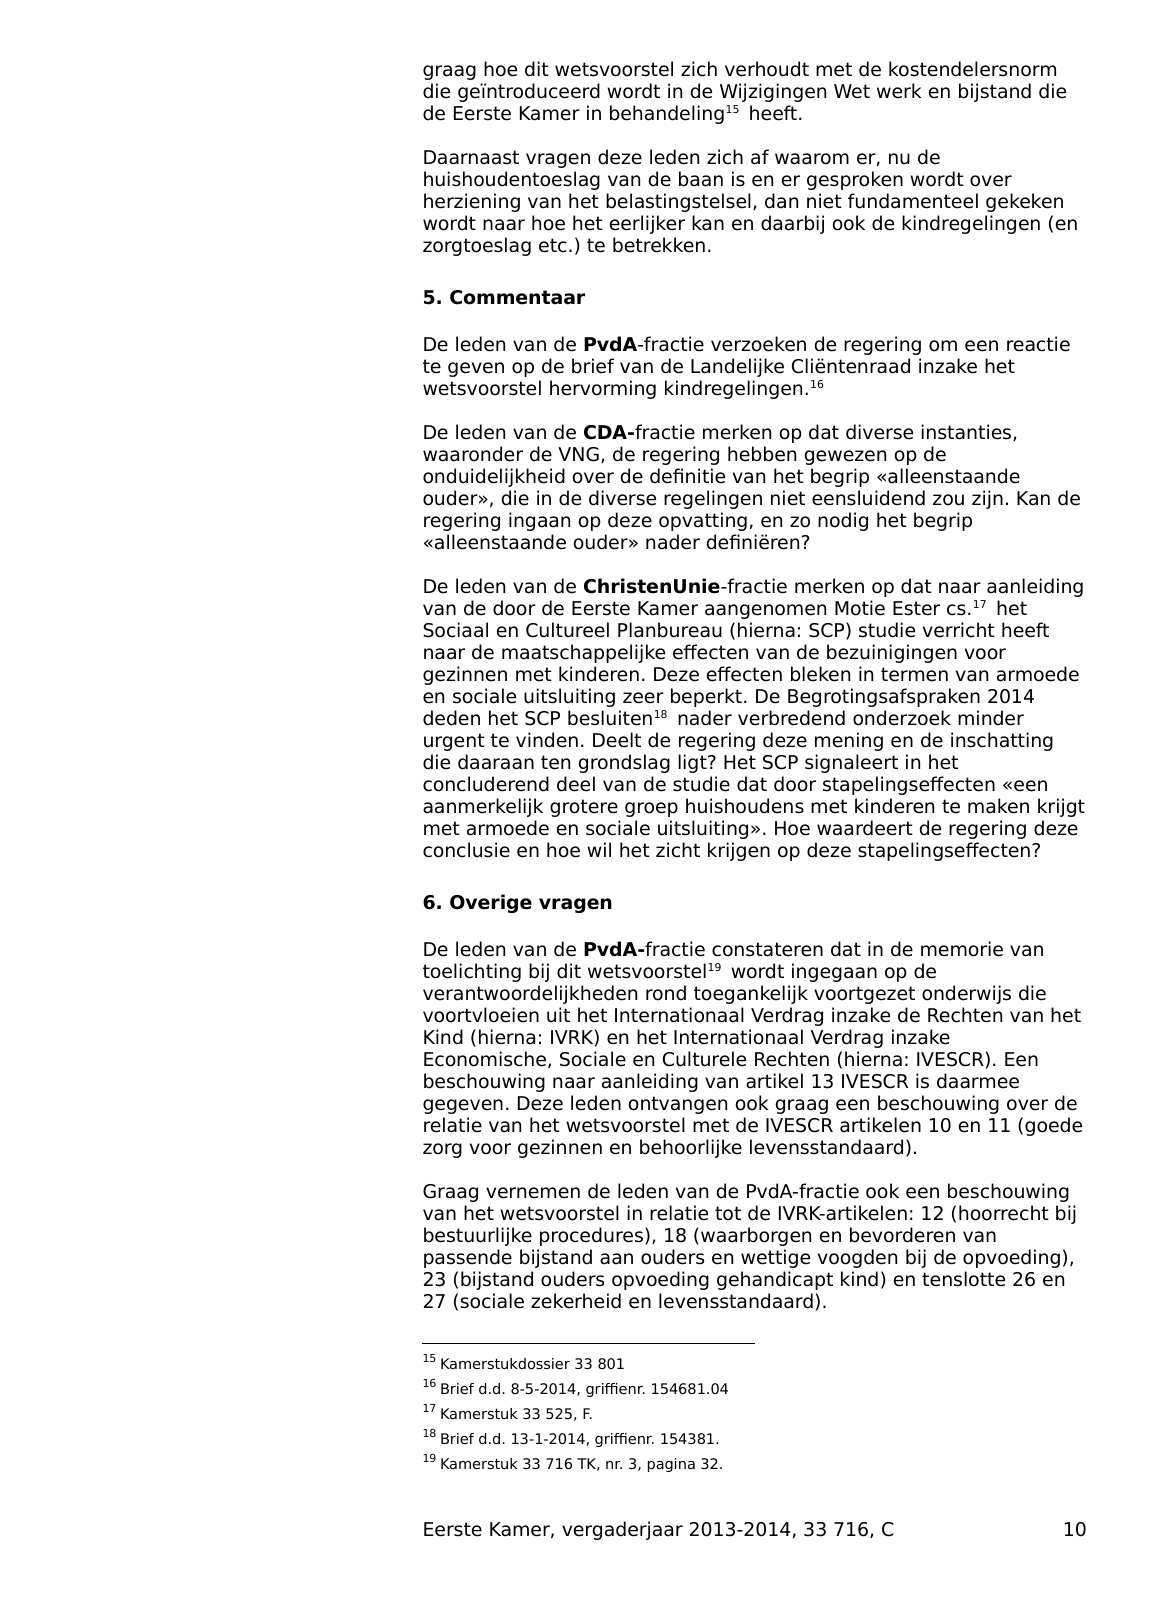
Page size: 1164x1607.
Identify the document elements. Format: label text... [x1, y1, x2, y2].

text Kamerstuk 33 525, F. [422, 1402, 1087, 1424]
text graag hoe dit wetsvoorstel zich verhoudt met de kostendelersnorm die geïntroduceerd wordt in de Wijzigingen Wet werk en bijstand die de Eerste Kamer in behandeling heeft. [422, 59, 1087, 125]
text De leden van de ChristenUnie-fractie merken op dat naar aanleiding van de door de Eerste Kamer aangenomen Motie Ester cs. het Sociaal en Cultureel Planbureau (hierna: SCP) studie verricht heeft naar de maatschappelijke effecten van de bezuinigingen voor gezinnen met kinderen. Deze effecten bleken in termen van armoede en sociale uitsluiting zeer beperkt. De Begrotingsafspraken 2014 deden het SCP besluiten nader verbredend onderzoek minder urgent te vinden. Deelt de regering deze mening en de inschatting die daaraan ten grondslag ligt? Het SCP signaleert in het concluderend deel van de studie dat door stapelingseffecten «een aanmerkelijk grotere groep huishoudens met kinderen te maken krijgt met armoede en sociale uitsluiting». Hoe waardeert de regering deze conclusie en hoe wil het zicht krijgen op deze stapelingseffecten? [422, 576, 1087, 862]
text Brief d.d. 8-5-2014, griffienr. 154681.04 [422, 1377, 1087, 1399]
text Daarnaast vragen deze leden zich af waarom er, nu de huishoudentoeslag van de baan is en er gesproken wordt over herziening van het belastingstelsel, dan niet fundamenteel gekeken wordt naar hoe het eerlijker kan en daarbij ook de kindregelingen (en zorgtoeslag etc.) te betrekken. [422, 147, 1087, 257]
subtitle 5. Commentaar [422, 287, 1087, 309]
text De leden van de PvdA-fractie constateren dat in de memorie van toelichting bij dit wetsvoorstel wordt ingegaan op de verantwoordelijkheden rond toegankelijk voortgezet onderwijs die voortvloeien uit het Internationaal Verdrag inzake de Rechten van het Kind (hierna: IVRK) en het Internationaal Verdrag inzake Economische, Sociale en Culturele Rechten (hierna: IVESCR). Een beschouwing naar aanleiding van artikel 13 IVESCR is daarmee gegeven. Deze leden ontvangen ook graag een beschouwing over de relatie van het wetsvoorstel met de IVESCR artikelen 10 en 11 (goede zorg voor gezinnen en behoorlijke levensstandaard). [422, 939, 1087, 1159]
text De leden van de CDA-fractie merken op dat diverse instanties, waaronder de VNG, de regering hebben gewezen op de onduidelijkheid over de definitie van het begrip «alleenstaande ouder», die in de diverse regelingen niet eensluidend zou zijn. Kan de regering ingaan op deze opvatting, en zo nodig het begrip «alleenstaande ouder» nader definiëren? [422, 422, 1087, 554]
subtitle 6. Overige vragen [422, 892, 1087, 914]
text De leden van de PvdA-fractie verzoeken de regering om een reactie te geven op de brief van de Landelijke Cliëntenraad inzake het wetsvoorstel hervorming kindregelingen. [422, 334, 1087, 400]
text Kamerstuk 33 716 TK, nr. 3, pagina 32. [422, 1452, 1087, 1474]
text Graag vernemen de leden van de PvdA-fractie ook een beschouwing van het wetsvoorstel in relatie tot de IVRK-artikelen: 12 (hoorrecht bij bestuurlijke procedures), 18 (waarborgen en bevorderen van passende bijstand aan ouders en wettige voogden bij de opvoeding), 23 (bijstand ouders opvoeding gehandicapt kind) en tenslotte 26 en 27 (sociale zekerheid en levensstandaard). [422, 1181, 1087, 1313]
text Kamerstukdossier 33 801 [422, 1352, 1087, 1374]
text Brief d.d. 13-1-2014, griffienr. 154381. [422, 1427, 1087, 1449]
